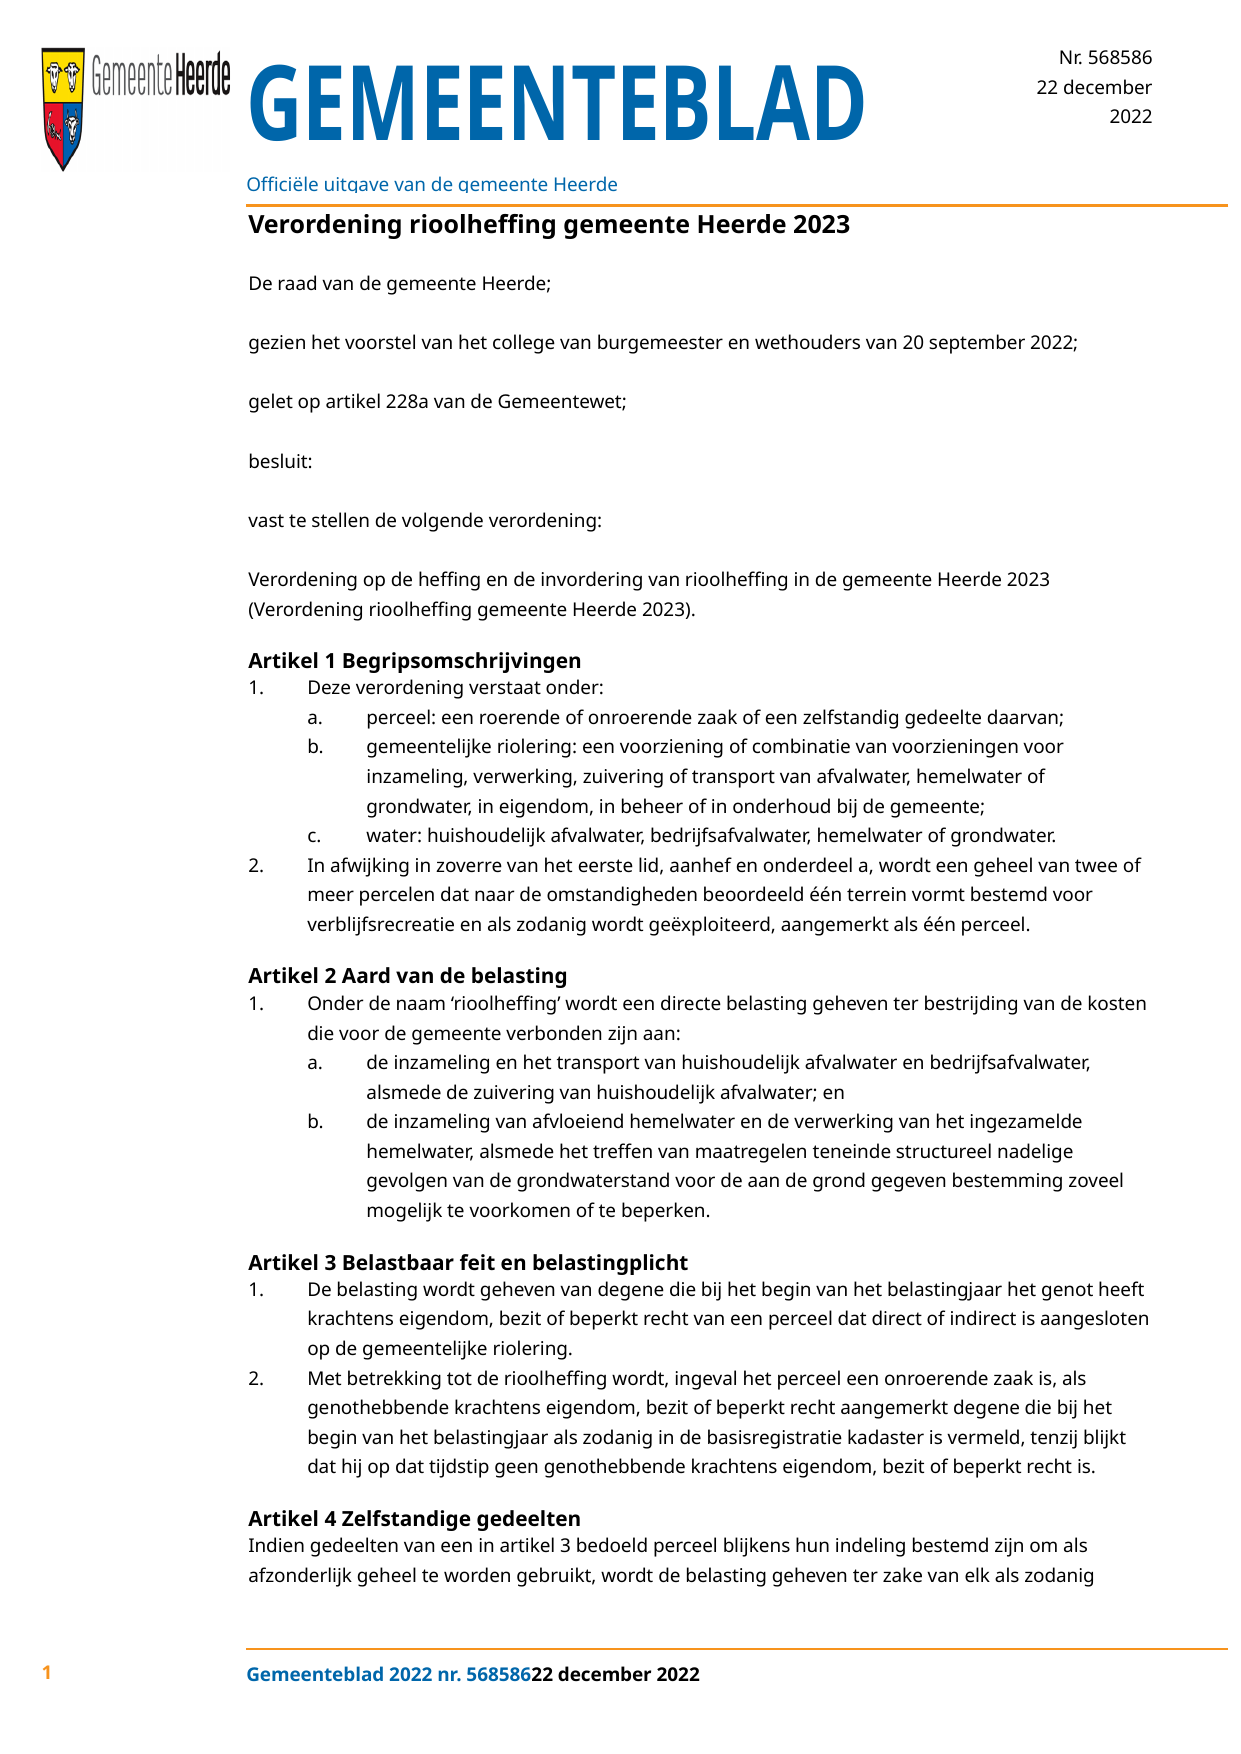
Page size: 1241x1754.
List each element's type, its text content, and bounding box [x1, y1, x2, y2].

text besluit: [248, 448, 1152, 473]
list In afwijking in zoverre van het eerste lid, aanhef en onderdeel a, wordt een geheel van twee of meer percelen dat naar de omstandigheden beoordeeld één terrein vormt bestemd voor verblijfsrecreatie en als zodanig wordt geëxploiteerd, aangemerkt als één perceel. [248, 852, 1152, 937]
text gezien het voorstel van het college van burgemeester en wethouders van 20 september 2022; [248, 329, 1152, 355]
list Met betrekking tot de rioolheffing wordt, ingeval het perceel een onroerende zaak is, als genothebbende krachtens eigendom, bezit of beperkt recht aangemerkt degene die bij het begin van het belastingjaar als zodanig in de basisregistratie kadaster is vermeld, tenzij blijkt dat hij op dat tijdstip geen genothebbende krachtens eigendom, bezit of beperkt recht is. [248, 1365, 1152, 1479]
text gelet op artikel 228a van de Gemeentewet; [248, 389, 1152, 414]
list de inzameling en het transport van huishoudelijk afvalwater en bedrijfsafvalwater, alsmede de zuivering van huishoudelijk afvalwater; en [307, 1049, 1152, 1104]
picture [41, 47, 231, 172]
text Artikel 3 Belastbaar feit en belastingplicht [248, 1248, 1152, 1276]
text Artikel 4 Zelfstandige gedeelten [248, 1504, 1152, 1532]
list de inzameling van afvloeiend hemelwater en de verwerking van het ingezamelde hemelwater, alsmede het treffen van maatregelen teneinde structureel nadelige gevolgen van de grondwaterstand voor de aan de grond gegeven bestemming zoveel mogelijk te voorkomen of te beperken. [307, 1108, 1152, 1223]
list gemeentelijke riolering: een voorziening of combinatie van voorzieningen voor inzameling, verwerking, zuivering of transport van afvalwater, hemelwater of grondwater, in eigendom, in beheer of in onderhoud bij de gemeente; [307, 734, 1152, 819]
text Verordening op de heffing en de invordering van rioolheffing in de gemeente Heerde 2023 (Verordening rioolheffing gemeente Heerde 2023). [248, 566, 1152, 621]
list De belasting wordt geheven van degene die bij het begin van het belastingjaar het genot heeft krachtens eigendom, bezit of beperkt recht van een perceel dat direct of indirect is aangesloten op de gemeentelijke riolering. [248, 1276, 1152, 1361]
list Onder de naam ‘rioolheffing’ wordt een directe belasting geheven ter bestrijding van de kosten die voor de gemeente verbonden zijn aan: [248, 990, 1152, 1045]
text De raad van de gemeente Heerde; [248, 270, 1152, 296]
text vast te stellen de volgende verordening: [248, 507, 1152, 533]
list water: huishoudelijk afvalwater, bedrijfsafvalwater, hemelwater of grondwater. [307, 822, 1152, 848]
text Indien gedeelten van een in artikel 3 bedoeld perceel blijkens hun indeling bestemd zijn om als afzonderlijk geheel te worden gebruikt, wordt de belasting geheven ter zake van elk als zodanig [248, 1532, 1152, 1588]
text Artikel 1 Begripsomschrijvingen [248, 646, 1152, 674]
list perceel: een roerende of onroerende zaak of een zelfstandig gedeelte daarvan; [307, 704, 1152, 730]
list Deze verordening verstaat onder: [248, 674, 1152, 700]
text Verordening rioolheffing gemeente Heerde 2023 [248, 207, 1152, 241]
text Artikel 2 Aard van de belasting [248, 962, 1152, 990]
